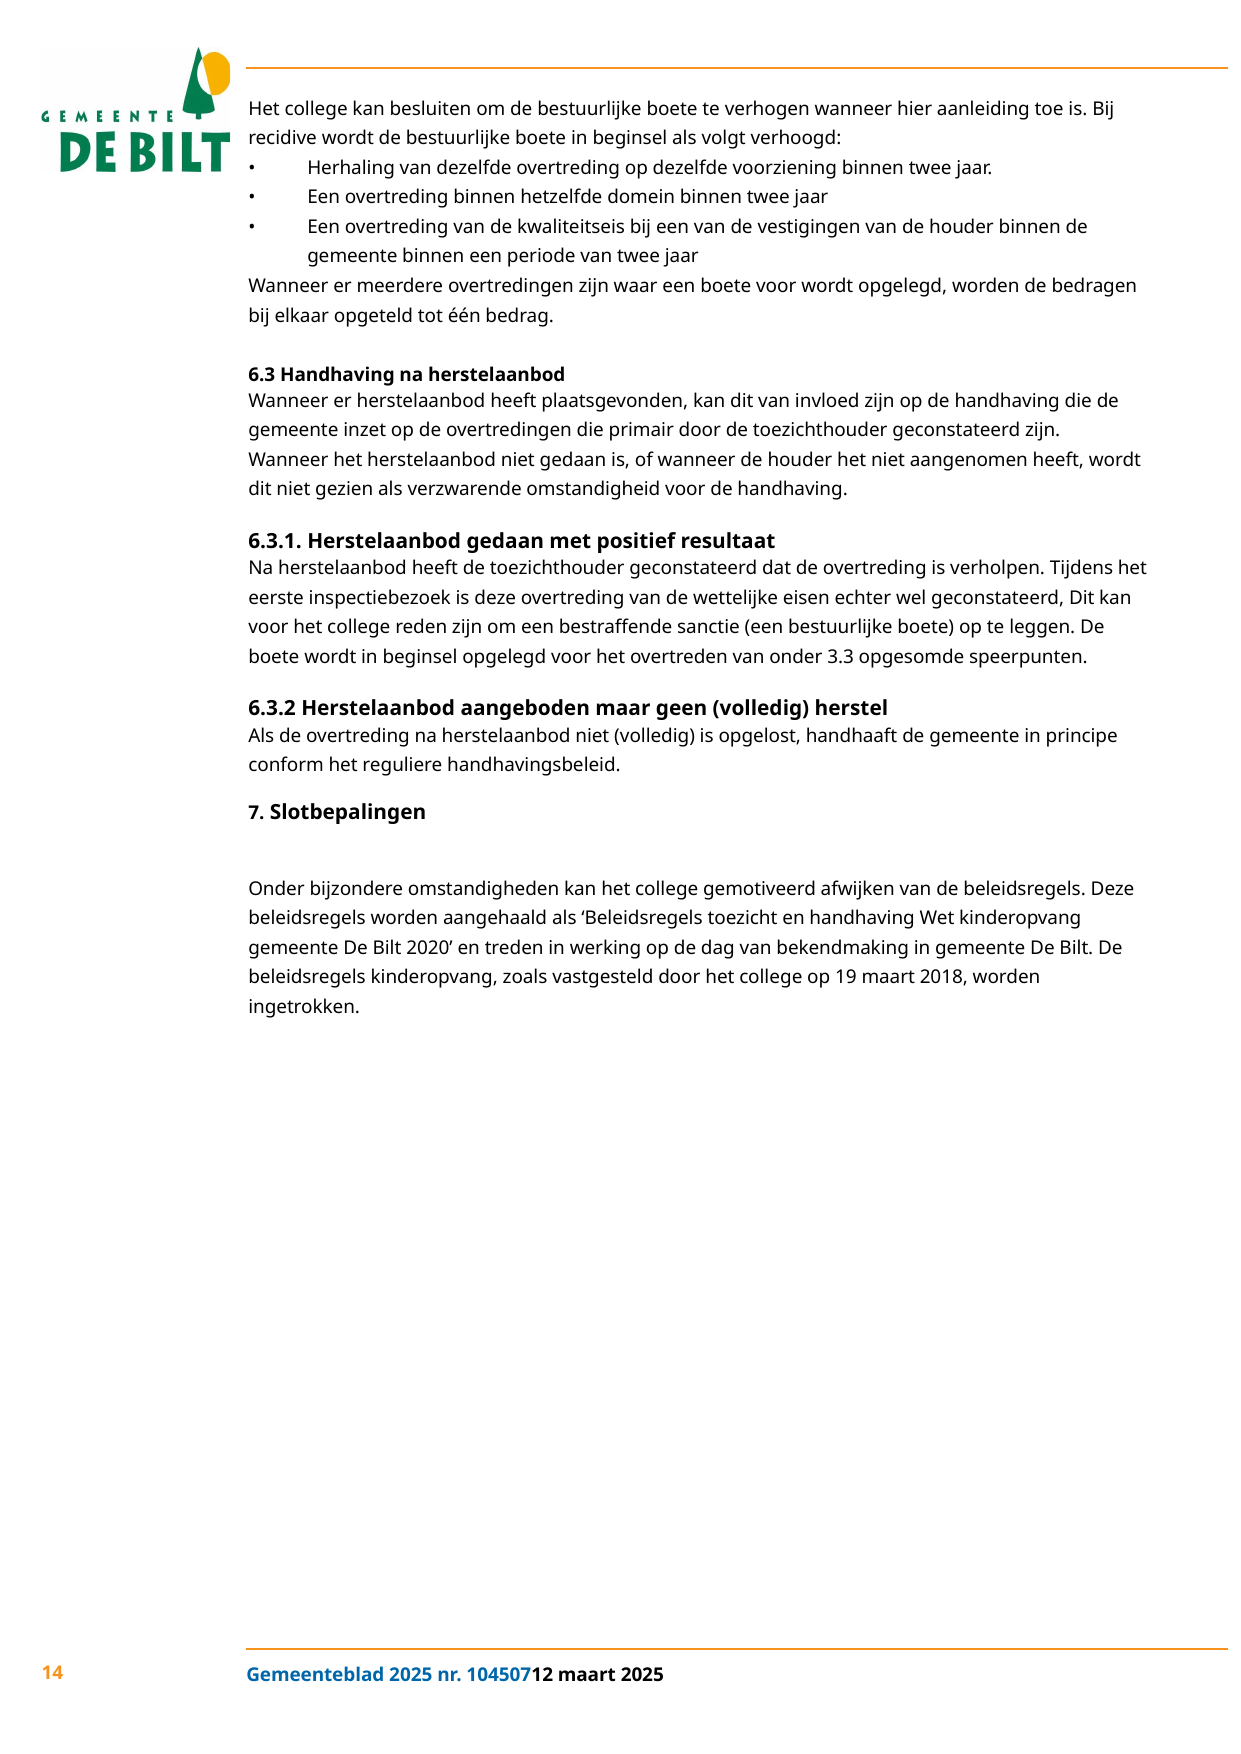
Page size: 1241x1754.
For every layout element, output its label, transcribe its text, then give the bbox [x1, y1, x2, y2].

list Herhaling van dezelfde overtreding op dezelfde voorziening binnen twee jaar. [248, 154, 1152, 180]
text Als de overtreding na herstelaanbod niet (volledig) is opgelost, handhaaft de gemeente in principe conform het reguliere handhavingsbeleid. [248, 722, 1152, 777]
text 7. Slotbepalingen [248, 797, 1152, 826]
text Onder bijzondere omstandigheden kan het college gemotiveerd afwijken van de beleidsregels. Deze beleidsregels worden aangehaald als ‘Beleidsregels toezicht en handhaving Wet kinderopvang gemeente De Bilt 2020’ en treden in werking op de dag van bekendmaking in gemeente De Bilt. De beleidsregels kinderopvang, zoals vastgesteld door het college op 19 maart 2018, worden ingetrokken. [248, 875, 1152, 1019]
text 6.3.1. Herstelaanbod gedaan met positief resultaat [248, 526, 1152, 554]
text Wanneer het herstelaanbod niet gedaan is, of wanneer de houder het niet aangenomen heeft, wordt dit niet gezien als verzwarende omstandigheid voor de handhaving. [248, 446, 1152, 501]
text 6.3.2 Herstelaanbod aangeboden maar geen (volledig) herstel [248, 693, 1152, 722]
text Wanneer er herstelaanbod heeft plaatsgevonden, kan dit van invloed zijn op de handhaving die de gemeente inzet op de overtredingen die primair door de toezichthouder geconstateerd zijn. [248, 387, 1152, 442]
list Een overtreding van de kwaliteitseis bij een van de vestigingen van de houder binnen de gemeente binnen een periode van twee jaar [248, 213, 1152, 268]
text Het college kan besluiten om de bestuurlijke boete te verhogen wanneer hier aanleiding toe is. Bij recidive wordt de bestuurlijke boete in beginsel als volgt verhoogd: [248, 95, 1152, 150]
picture [41, 47, 231, 172]
text Wanneer er meerdere overtredingen zijn waar een boete voor wordt opgelegd, worden de bedragen bij elkaar opgeteld tot één bedrag. [248, 272, 1152, 328]
list Een overtreding binnen hetzelfde domein binnen twee jaar [248, 183, 1152, 209]
text Na herstelaanbod heeft de toezichthouder geconstateerd dat de overtreding is verholpen. Tijdens het eerste inspectiebezoek is deze overtreding van de wettelijke eisen echter wel geconstateerd, Dit kan voor het college reden zijn om een bestraffende sanctie (een bestuurlijke boete) op te leggen. De boete wordt in beginsel opgelegd voor het overtreden van onder 3.3 opgesomde speerpunten. [248, 554, 1152, 669]
text 6.3 Handhaving na herstelaanbod [248, 361, 1152, 387]
